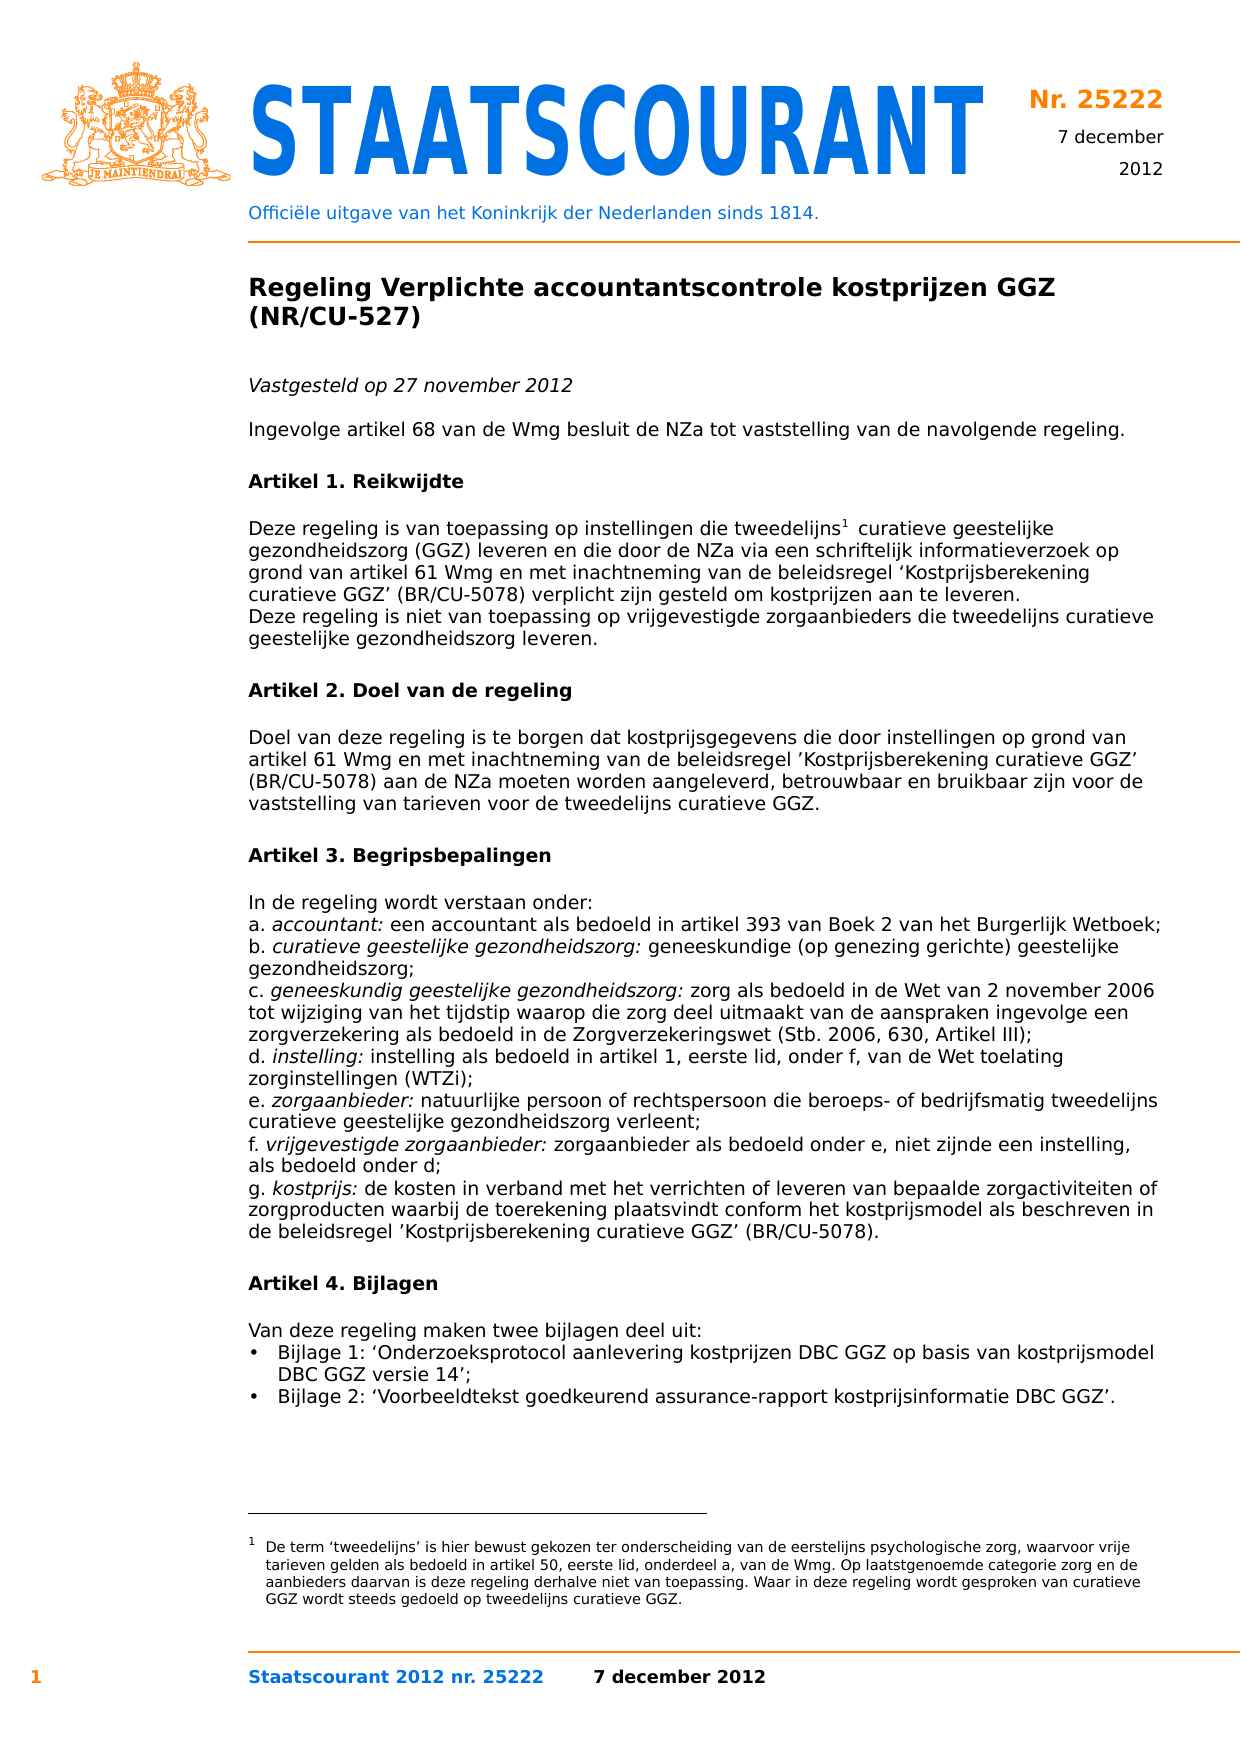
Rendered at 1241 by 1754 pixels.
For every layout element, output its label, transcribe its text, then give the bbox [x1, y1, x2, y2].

text a. accountant: een accountant als bedoeld in artikel 393 van Boek 2 van het Burgerlijk Wetboek; [248, 914, 1163, 936]
picture [41, 62, 231, 186]
text • Bijlage 2: ‘Voorbeeldtekst goedkeurend assurance-rapport kostprijsinformatie DBC GGZ’. [248, 1386, 1163, 1408]
subtitle Artikel 1. Reikwijdte [248, 471, 1163, 493]
text b. curatieve geestelijke gezondheidszorg: geneeskundige (op genezing gerichte) geestelijke gezondheidszorg; [248, 936, 1163, 979]
subtitle Regeling Verplichte accountantscontrole kostprijzen GGZ (NR/CU-527) [248, 273, 1163, 331]
table_cell 7 december [998, 121, 1240, 153]
text f. vrijgevestigde zorgaanbieder: zorgaanbieder als bedoeld onder e, niet zijnde een instelling, als bedoeld onder d; [248, 1133, 1163, 1177]
table_header STAATSCOURANT [248, 62, 998, 203]
table_cell 2012 [998, 153, 1240, 203]
text Deze regeling is niet van toepassing op vrijgevestigde zorgaanbieders die tweedelijns curatieve geestelijke gezondheidszorg leveren. [248, 606, 1163, 650]
subtitle Artikel 2. Doel van de regeling [248, 680, 1163, 702]
text In de regeling wordt verstaan onder: [248, 892, 1163, 914]
text • Bijlage 1: ‘Onderzoeksprotocol aanlevering kostprijzen DBC GGZ op basis van kostprijsmodel DBC GGZ versie 14’; [248, 1342, 1163, 1386]
text Ingevolge artikel 68 van de Wmg besluit de NZa tot vaststelling van de navolgende regeling. [248, 419, 1163, 441]
text De term ‘tweedelijns’ is hier bewust gekozen ter onderscheiding van de eerstelijns psychologische zorg, waarvoor vrije tarieven gelden als bedoeld in artikel 50, eerste lid, onderdeel a, van de Wmg. Op laatstgenoemde categorie zorg en de aanbieders daarvan is deze regeling derhalve niet van toepassing. Waar in deze regeling wordt gesproken van curatieve GGZ wordt steeds gedoeld op tweedelijns curatieve GGZ. [248, 1535, 1163, 1608]
text g. kostprijs: de kosten in verband met het verrichten of leveren van bepaalde zorgactiviteiten of zorgproducten waarbij de toerekening plaatsvindt conform het kostprijsmodel als beschreven in de beleidsregel ’Kostprijsberekening curatieve GGZ’ (BR/CU-5078). [248, 1177, 1163, 1243]
text d. instelling: instelling als bedoeld in artikel 1, eerste lid, onder f, van de Wet toelating zorginstellingen (WTZi); [248, 1046, 1163, 1089]
text c. geneeskundig geestelijke gezondheidszorg: zorg als bedoeld in de Wet van 2 november 2006 tot wijziging van het tijdstip waarop die zorg deel uitmaakt van de aanspraken ingevolge een zorgverzekering als bedoeld in de Zorgverzekeringswet (Stb. 2006, 630, Artikel III); [248, 979, 1163, 1046]
text Vastgesteld op 27 november 2012 [248, 375, 1163, 397]
subtitle Artikel 3. Begripsbepalingen [248, 845, 1163, 867]
table_cell Officiële uitgave van het Koninkrijk der Nederlanden sinds 1814. [248, 203, 1240, 241]
subtitle Artikel 4. Bijlagen [248, 1273, 1163, 1295]
table_header Nr. 25222 [998, 62, 1240, 121]
text Deze regeling is van toepassing op instellingen die tweedelijns curatieve geestelijke gezondheidszorg (GGZ) leveren en die door de NZa via een schriftelijk informatieverzoek op grond van artikel 61 Wmg en met inachtneming van de beleidsregel ‘Kostprijsberekening curatieve GGZ’ (BR/CU-5078) verplicht zijn gesteld om kostprijzen aan te leveren. [248, 518, 1163, 606]
text Doel van deze regeling is te borgen dat kostprijsgegevens die door instellingen op grond van artikel 61 Wmg en met inachtneming van de beleidsregel ’Kostprijsberekening curatieve GGZ’ (BR/CU-5078) aan de NZa moeten worden aangeleverd, betrouwbaar en bruikbaar zijn voor de vaststelling van tarieven voor de tweedelijns curatieve GGZ. [248, 727, 1163, 815]
table_header [25, 62, 248, 241]
text Van deze regeling maken twee bijlagen deel uit: [248, 1320, 1163, 1342]
text e. zorgaanbieder: natuurlijke persoon of rechtspersoon die beroeps- of bedrijfsmatig tweedelijns curatieve geestelijke gezondheidszorg verleent; [248, 1089, 1163, 1133]
